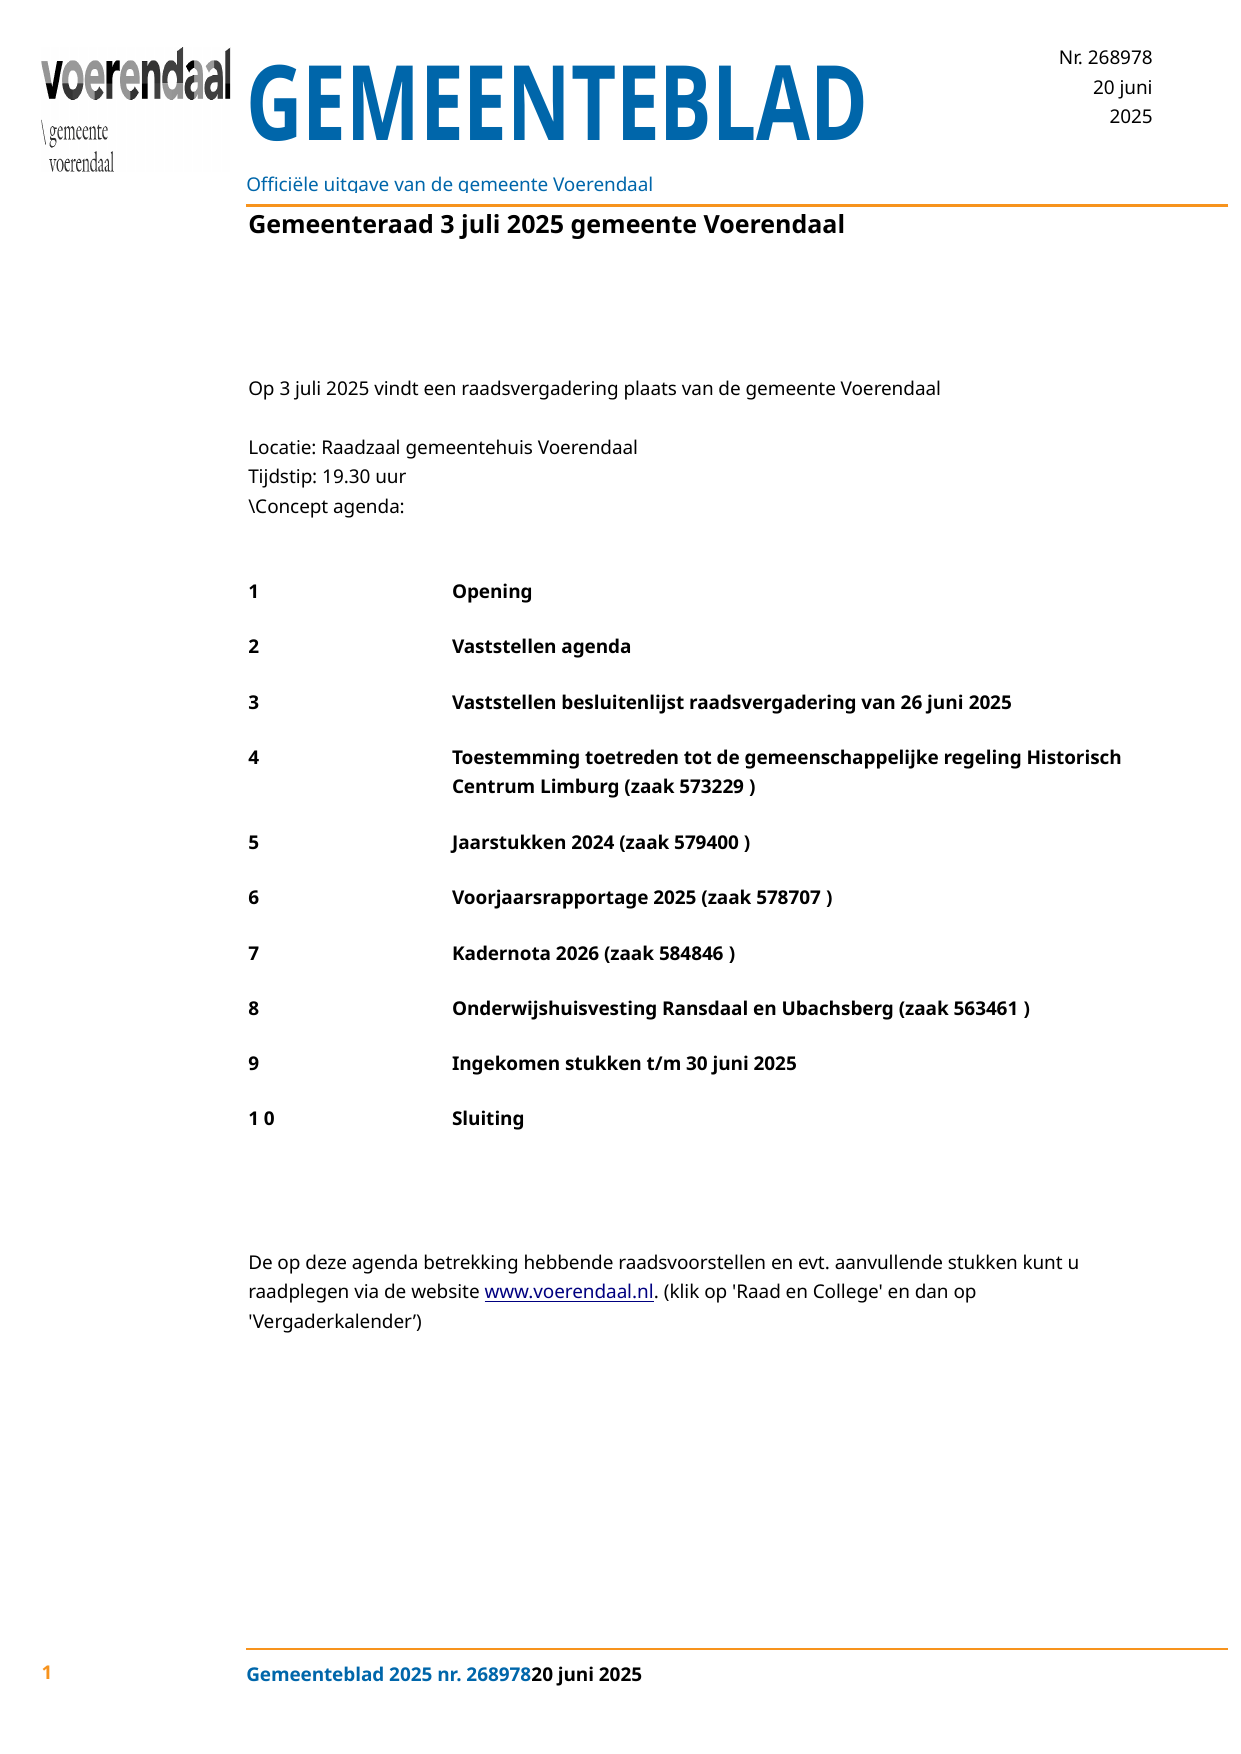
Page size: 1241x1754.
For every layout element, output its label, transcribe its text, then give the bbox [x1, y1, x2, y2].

table_cell 1 0 [248, 1106, 452, 1161]
table_cell Opening [452, 549, 1152, 633]
text Op 3 juli 2025 vindt een raadsvergadering plaats van de gemeente Voerendaal [248, 375, 1152, 401]
text Tijdstip: 19.30 uur [248, 464, 1152, 489]
table_cell Sluiting [452, 1106, 1152, 1161]
text \Concept agenda: [248, 493, 1152, 519]
table_cell Voorjaarsrapportage 2025 (zaak 578707 ) [452, 884, 1152, 940]
table_cell Jaarstukken 2024 (zaak 579400 ) [452, 829, 1152, 884]
table_cell Vaststellen besluitenlijst raadsvergadering van 26 juni 2025 [452, 689, 1152, 744]
table_header [248, 523, 452, 549]
table_cell 7 [248, 940, 452, 995]
table_cell Ingekomen stukken t/m 30 juni 2025 [452, 1050, 1152, 1106]
table_cell Onderwijshuisvesting Ransdaal en Ubachsberg (zaak 563461 ) [452, 995, 1152, 1050]
table_cell 1 [248, 549, 452, 633]
table_cell 9 [248, 1050, 452, 1106]
table_header [452, 523, 1152, 549]
table_cell Vaststellen agenda [452, 634, 1152, 689]
text De op deze agenda betrekking hebbende raadsvoorstellen en evt. aanvullende stukken kunt u raadplegen via de website www.voerendaal.nl. (klik op 'Raad en College' en dan op 'Vergaderkalender’) [248, 1249, 1152, 1334]
picture [41, 47, 231, 172]
table_cell 6 [248, 884, 452, 940]
table_cell 3 [248, 689, 452, 744]
text Locatie: Raadzaal gemeentehuis Voerendaal [248, 434, 1152, 460]
table_cell 4 [248, 744, 452, 829]
table_cell Toestemming toetreden tot de gemeenschappelijke regeling Historisch Centrum Limburg (zaak 573229 ) [452, 744, 1152, 829]
text Gemeenteraad 3 juli 2025 gemeente Voerendaal [248, 207, 1152, 241]
table_cell 5 [248, 829, 452, 884]
table_cell 8 [248, 995, 452, 1050]
table_cell 2 [248, 634, 452, 689]
table_cell [248, 1161, 1152, 1187]
table_cell Kadernota 2026 (zaak 584846 ) [452, 940, 1152, 995]
